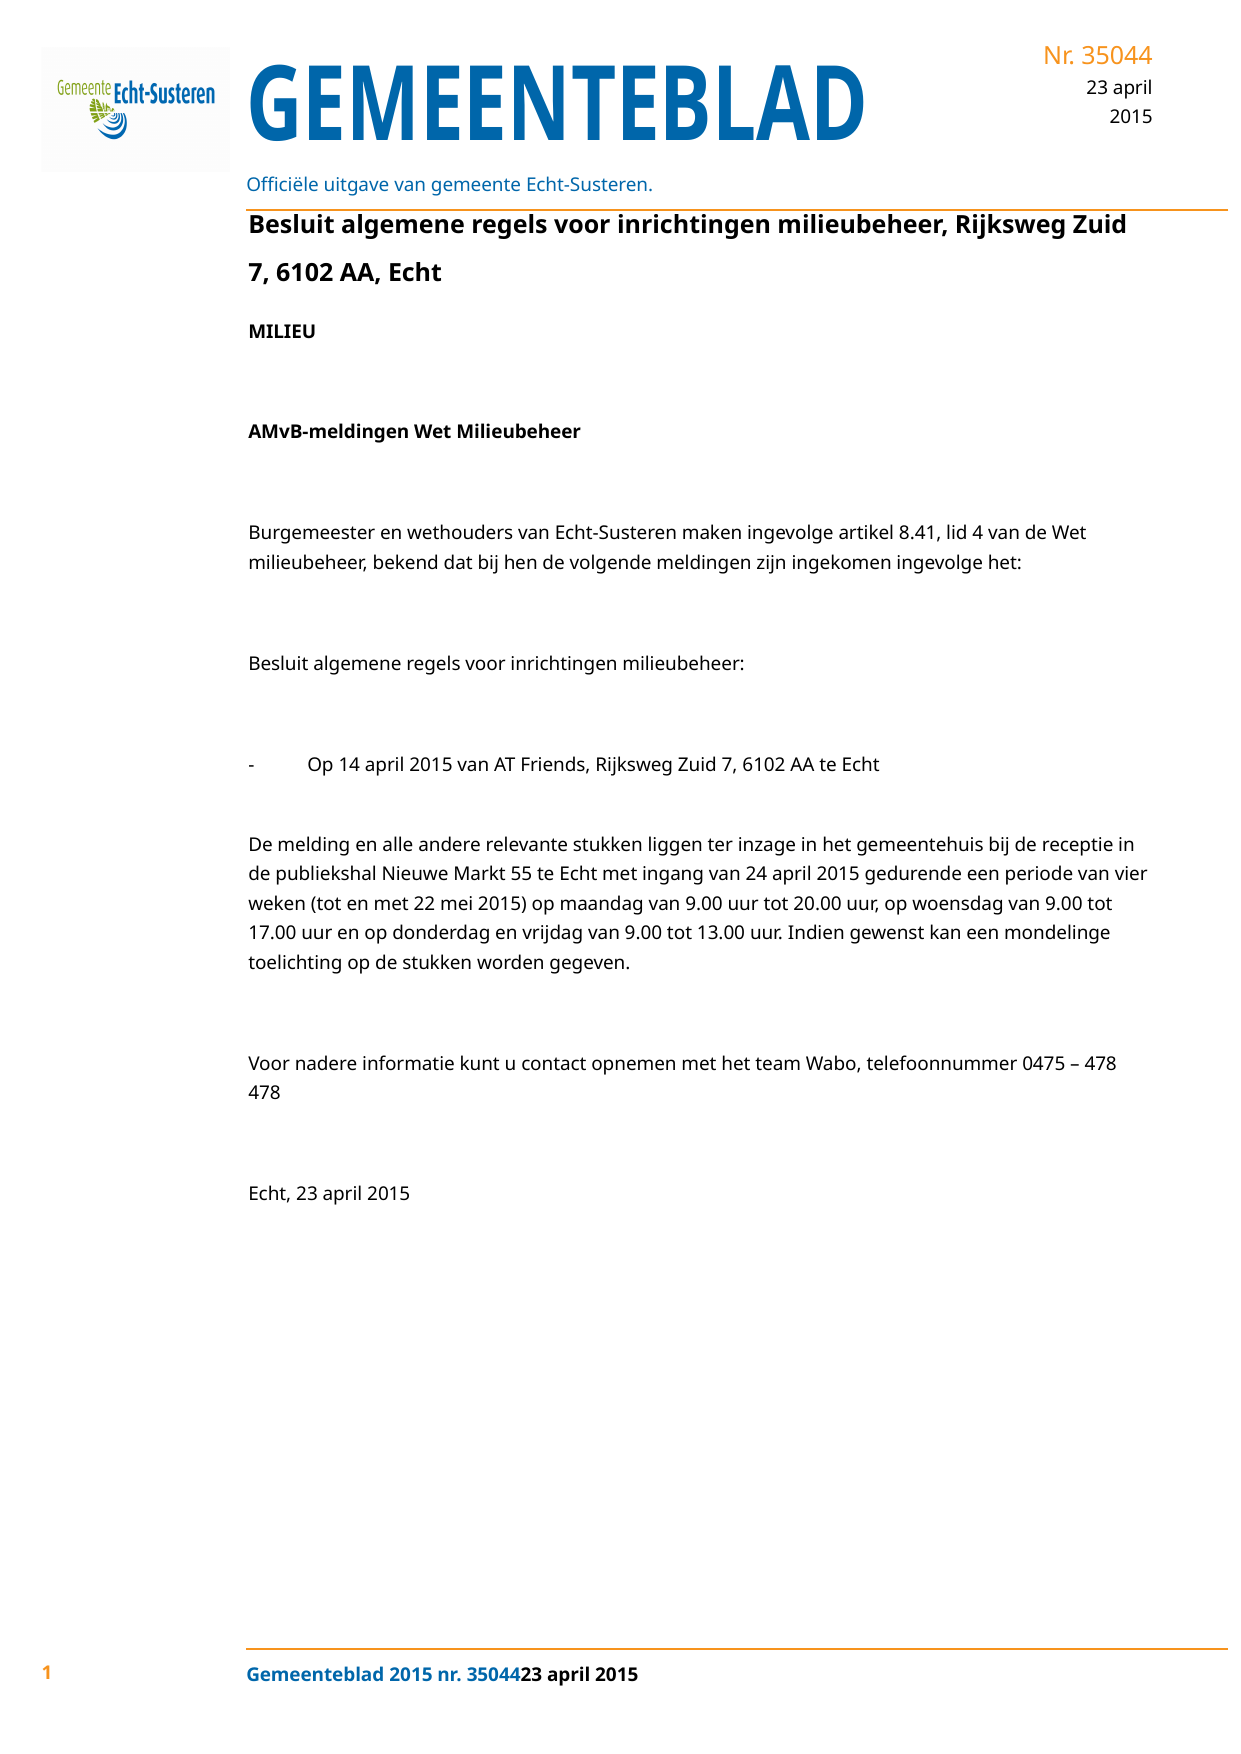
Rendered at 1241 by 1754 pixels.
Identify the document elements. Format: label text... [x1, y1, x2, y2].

text Burgemeester en wethouders van Echt-Susteren maken ingevolge artikel 8.41, lid 4 van de Wet milieubeheer, bekend dat bij hen de volgende meldingen zijn ingekomen ingevolge het: [248, 519, 1152, 575]
text Besluit algemene regels voor inrichtingen milieubeheer: [248, 650, 1152, 676]
text Voor nadere informatie kunt u contact opnemen met het team Wabo, telefoonnummer 0475 – 478 478 [248, 1050, 1152, 1105]
text Besluit algemene regels voor inrichtingen milieubeheer, Rijksweg Zuid 7, 6102 AA, Echt [248, 211, 1152, 288]
text De melding en alle andere relevante stukken liggen ter inzage in het gemeentehuis bij de receptie in de publiekshal Nieuwe Markt 55 te Echt met ingang van 24 april 2015 gedurende een periode van vier weken (tot en met 22 mei 2015) op maandag van 9.00 uur tot 20.00 uur, op woensdag van 9.00 tot 17.00 uur en op donderdag en vrijdag van 9.00 tot 13.00 uur. Indien gewenst kan een mondelinge toelichting op de stukken worden gegeven. [248, 831, 1152, 975]
text AMvB-meldingen Wet Milieubeheer [248, 419, 1152, 444]
picture [41, 47, 231, 172]
text MILIEU [248, 318, 1152, 344]
list Op 14 april 2015 van AT Friends, Rijksweg Zuid 7, 6102 AA te Echt [248, 751, 1152, 777]
text Echt, 23 april 2015 [248, 1180, 1152, 1206]
